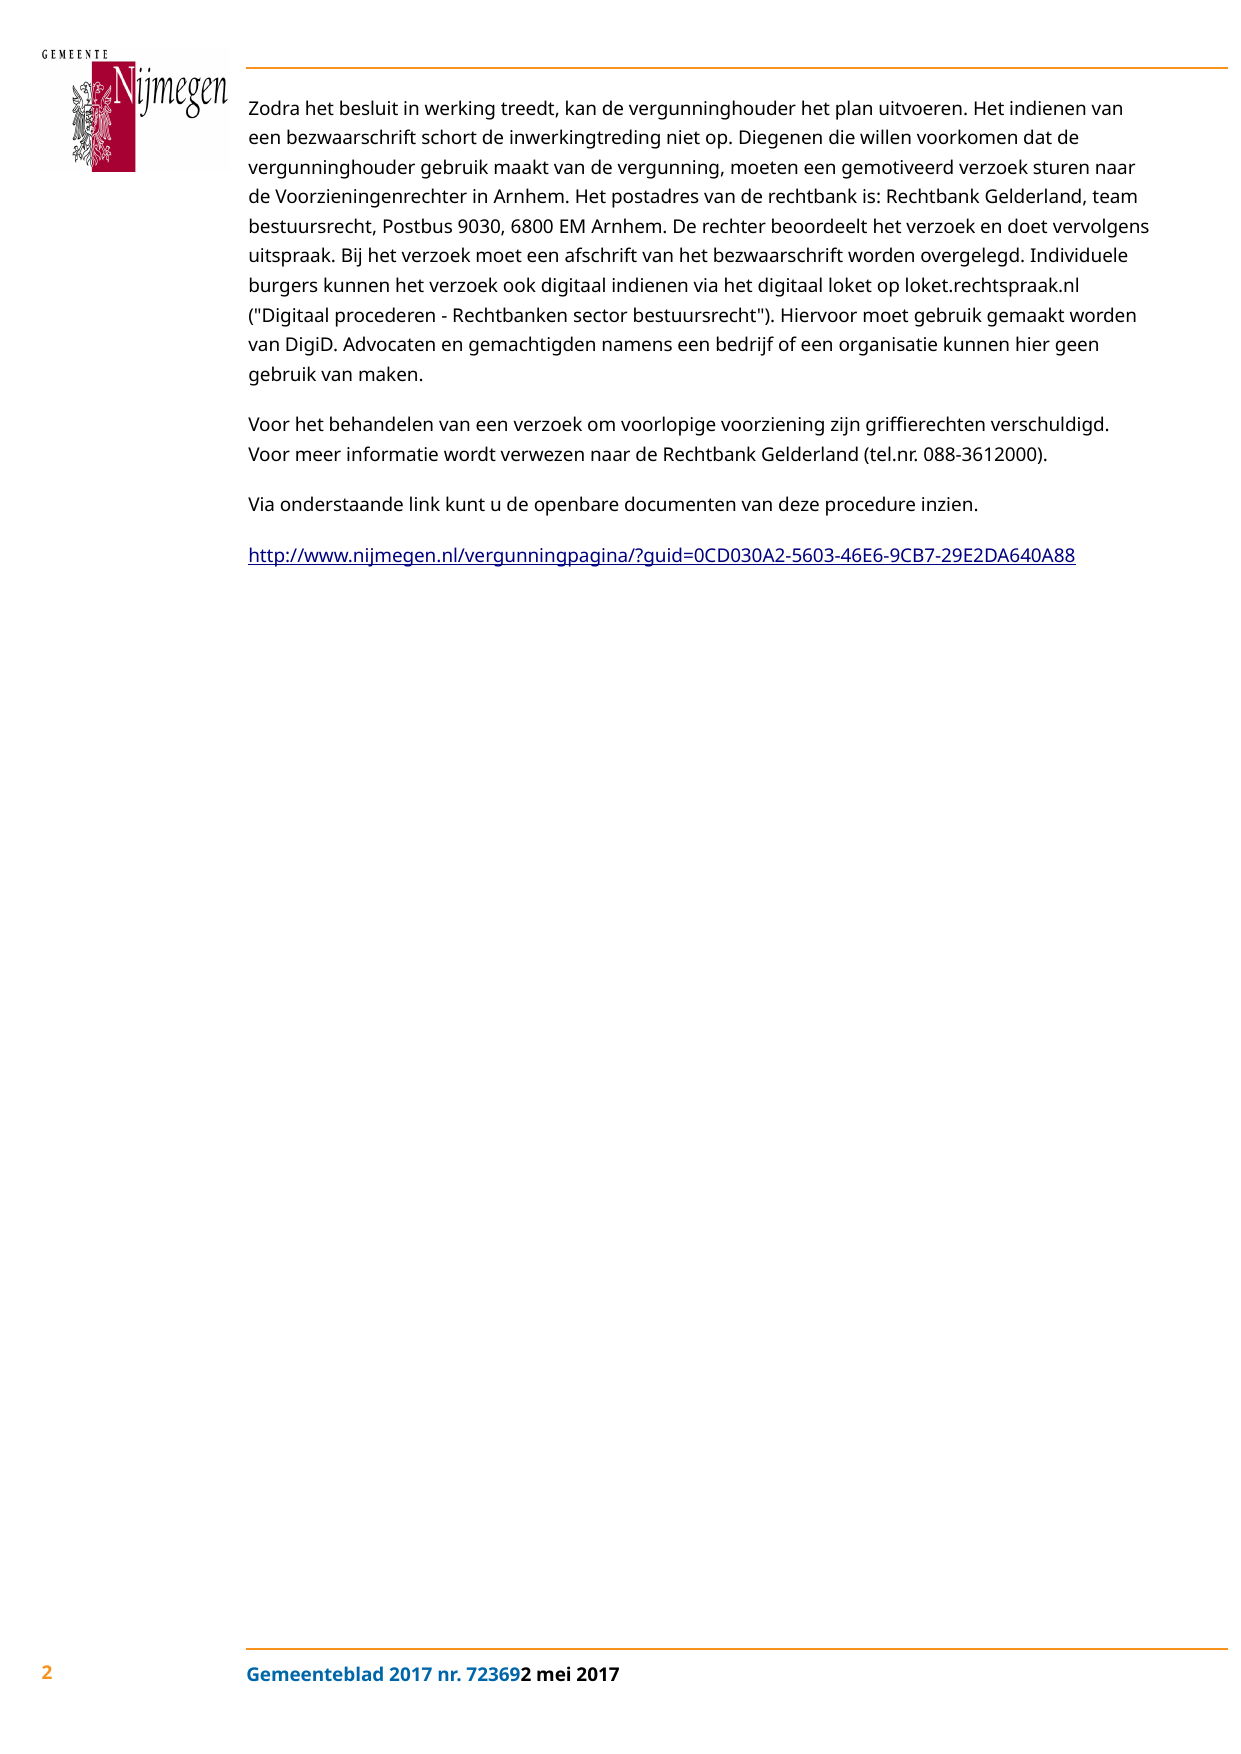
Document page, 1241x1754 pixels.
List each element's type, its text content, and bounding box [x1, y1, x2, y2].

text Zodra het besluit in werking treedt, kan de vergunninghouder het plan uitvoeren. Het indienen van een bezwaarschrift schort de inwerkingtreding niet op. Diegenen die willen voorkomen dat de vergunninghouder gebruik maakt van de vergunning, moeten een gemotiveerd verzoek sturen naar de Voorzieningenrechter in Arnhem. Het postadres van de rechtbank is: Rechtbank Gelderland, team bestuursrecht, Postbus 9030, 6800 EM Arnhem. De rechter beoordeelt het verzoek en doet vervolgens uitspraak. Bij het verzoek moet een afschrift van het bezwaarschrift worden overgelegd. Individuele burgers kunnen het verzoek ook digitaal indienen via het digitaal loket op loket.rechtspraak.nl ("Digitaal procederen - Rechtbanken sector bestuursrecht"). Hiervoor moet gebruik gemaakt worden van DigiD. Advocaten en gemachtigden namens een bedrijf of een organisatie kunnen hier geen gebruik van maken. [248, 95, 1152, 387]
text Via onderstaande link kunt u de openbare documenten van deze procedure inzien. [248, 491, 1152, 517]
text Voor het behandelen van een verzoek om voorlopige voorziening zijn griffierechten verschuldigd. Voor meer informatie wordt verwezen naar de Rechtbank Gelderland (tel.nr. 088-3612000). [248, 411, 1152, 467]
picture [41, 47, 231, 172]
text http://www.nijmegen.nl/vergunningpagina/?guid=0CD030A2-5603-46E6-9CB7-29E2DA640A88 [248, 542, 1152, 568]
